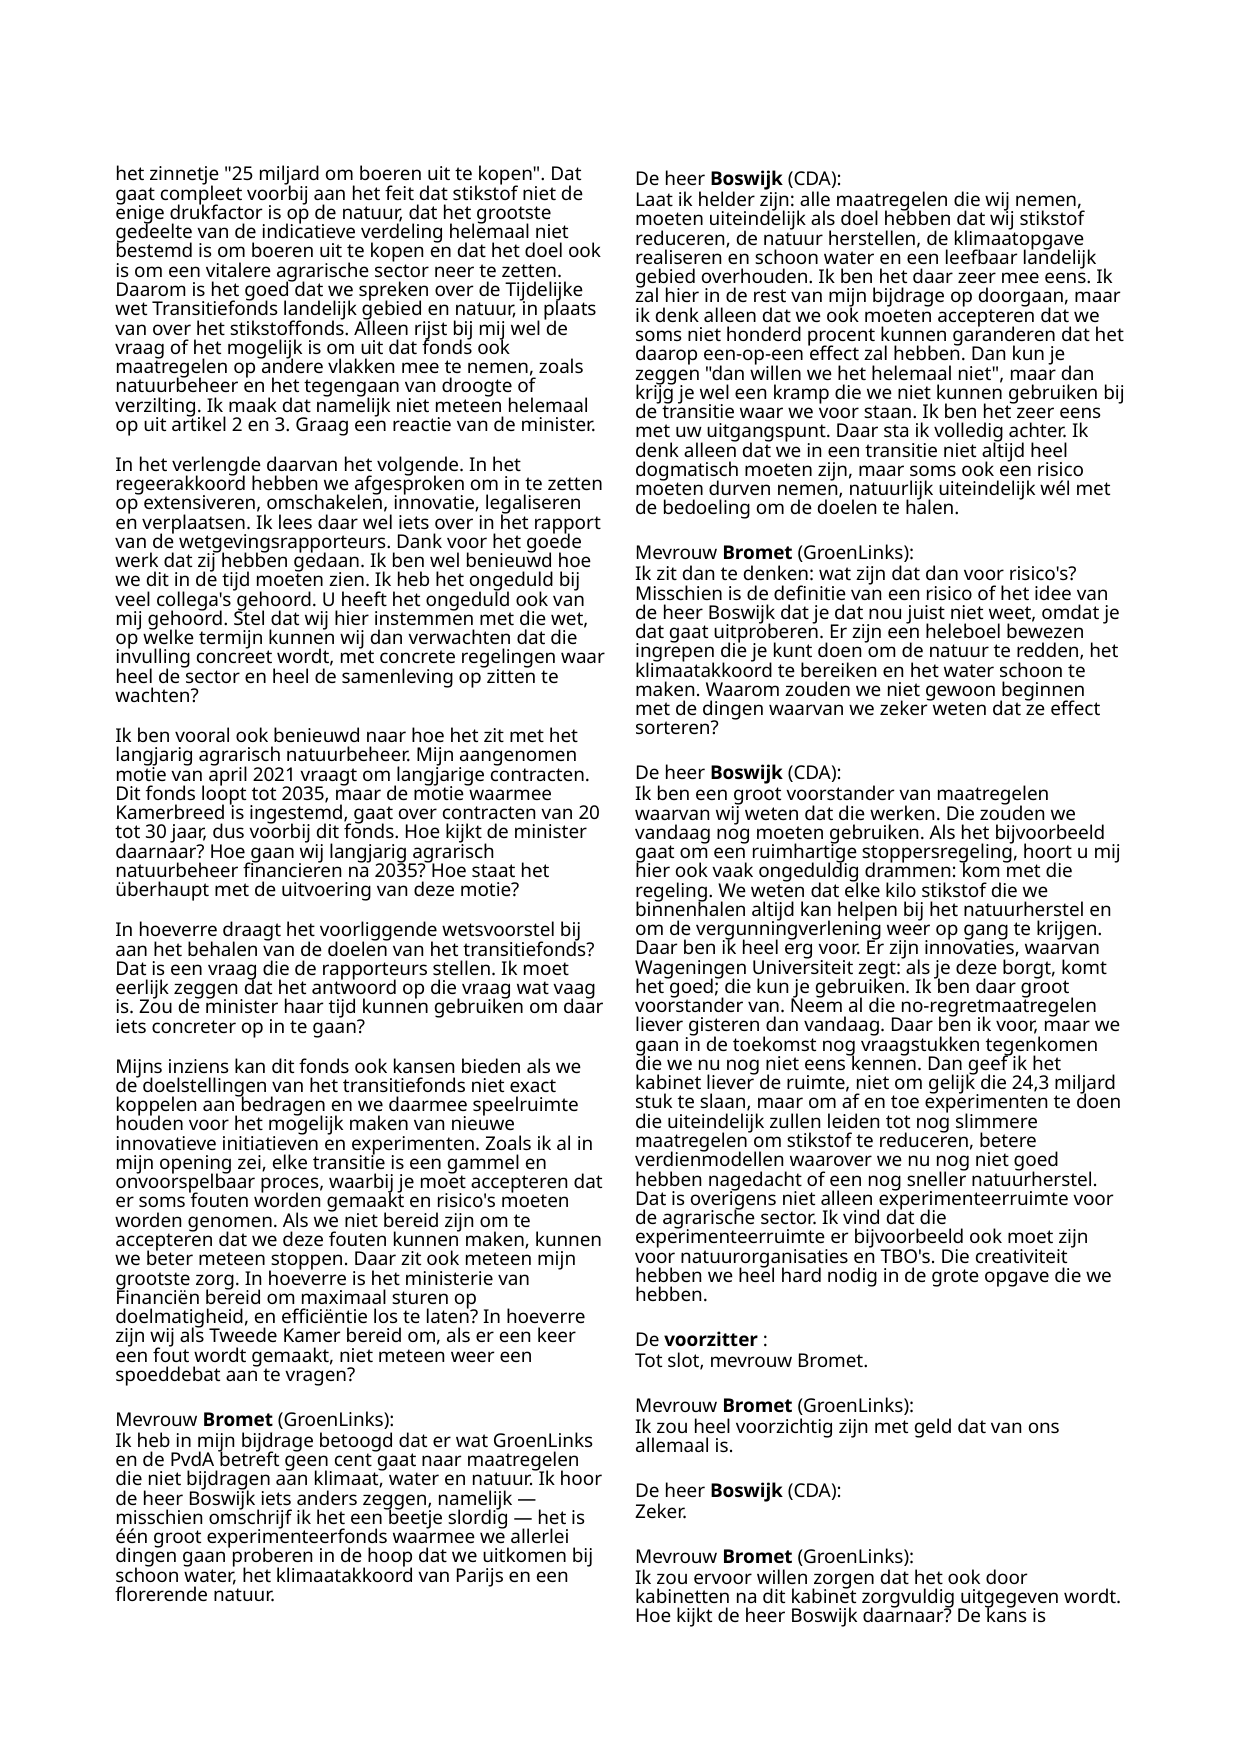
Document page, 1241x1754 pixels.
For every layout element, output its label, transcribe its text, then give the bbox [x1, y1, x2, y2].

text De heer Boswijk (CDA): [635, 1477, 1125, 1503]
text Mevrouw Bromet (GroenLinks): [115, 1406, 605, 1432]
text Laat ik helder zijn: alle maatregelen die wij nemen, moeten uiteindelijk als doel hebben dat wij stikstof reduceren, de natuur herstellen, de klimaatopgave realiseren en schoon water en een leefbaar landelijk gebied overhouden. Ik ben het daar zeer mee eens. Ik zal hier in de rest van mijn bijdrage op doorgaan, maar ik denk alleen dat we ook moeten accepteren dat we soms niet honderd procent kunnen garanderen dat het daarop een-op-een effect zal hebben. Dan kun je zeggen "dan willen we het helemaal niet", maar dan krijg je wel een kramp die we niet kunnen gebruiken bij de transitie waar we voor staan. Ik ben het zeer eens met uw uitgangspunt. Daar sta ik volledig achter. Ik denk alleen dat we in een transitie niet altijd heel dogmatisch moeten zijn, maar soms ook een risico moeten durven nemen, natuurlijk uiteindelijk wél met de bedoeling om de doelen te halen. [635, 191, 1125, 519]
text Mevrouw Bromet (GroenLinks): [635, 1392, 1125, 1418]
text Ik heb in mijn bijdrage betoogd dat er wat GroenLinks en de PvdA betreft geen cent gaat naar maatregelen die niet bijdragen aan klimaat, water en natuur. Ik hoor de heer Boswijk iets anders zeggen, namelijk — misschien omschrijf ik het een beetje slordig — het is één groot experimenteerfonds waarmee we allerlei dingen gaan proberen in de hoop dat we uitkomen bij schoon water, het klimaatakkoord van Parijs en een florerende natuur. [115, 1432, 605, 1605]
text Ik zou heel voorzichtig zijn met geld dat van ons allemaal is. [635, 1418, 1125, 1456]
text Mevrouw Bromet (GroenLinks): [635, 1543, 1125, 1569]
text Ik zou ervoor willen zorgen dat het ook door kabinetten na dit kabinet zorgvuldig uitgegeven wordt. Hoe kijkt de heer Boswijk daarnaar? De kans is [635, 1569, 1125, 1627]
text De voorzitter : [635, 1326, 1125, 1352]
text De heer Boswijk (CDA): [635, 759, 1125, 785]
text Tot slot, mevrouw Bromet. [635, 1352, 1125, 1371]
text In het verlengde daarvan het volgende. In het regeerakkoord hebben we afgesproken om in te zetten op extensiveren, omschakelen, innovatie, legaliseren en verplaatsen. Ik lees daar wel iets over in het rapport van de wetgevingsrapporteurs. Dank voor het goede werk dat zij hebben gedaan. Ik ben wel benieuwd hoe we dit in de tijd moeten zien. Ik heb het ongeduld bij veel collega's gehoord. U heeft het ongeduld ook van mij gehoord. Stel dat wij hier instemmen met die wet, op welke termijn kunnen wij dan verwachten dat die invulling concreet wordt, met concrete regelingen waar heel de sector en heel de samenleving op zitten te wachten? [115, 456, 605, 706]
text Ik ben vooral ook benieuwd naar hoe het zit met het langjarig agrarisch natuurbeheer. Mijn aangenomen motie van april 2021 vraagt om langjarige contracten. Dit fonds loopt tot 2035, maar de motie waarmee Kamerbreed is ingestemd, gaat over contracten van 20 tot 30 jaar, dus voorbij dit fonds. Hoe kijkt de minister daarnaar? Hoe gaan wij langjarig agrarisch natuurbeheer financieren na 2035? Hoe staat het überhaupt met de uitvoering van deze motie? [115, 727, 605, 901]
text Mevrouw Bromet (GroenLinks): [635, 539, 1125, 565]
text De heer Boswijk (CDA): [635, 165, 1125, 191]
text Mijns inziens kan dit fonds ook kansen bieden als we de doelstellingen van het transitiefonds niet exact koppelen aan bedragen en we daarmee speelruimte houden voor het mogelijk maken van nieuwe innovatieve initiatieven en experimenten. Zoals ik al in mijn opening zei, elke transitie is een gammel en onvoorspelbaar proces, waarbij je moet accepteren dat er soms fouten worden gemaakt en risico's moeten worden genomen. Als we niet bereid zijn om te accepteren dat we deze fouten kunnen maken, kunnen we beter meteen stoppen. Daar zit ook meteen mijn grootste zorg. In hoeverre is het ministerie van Financiën bereid om maximaal sturen op doelmatigheid, en efficiëntie los te laten? In hoeverre zijn wij als Tweede Kamer bereid om, als er een keer een fout wordt gemaakt, niet meteen weer een spoeddebat aan te vragen? [115, 1058, 605, 1385]
text het zinnetje "25 miljard om boeren uit te kopen". Dat gaat compleet voorbij aan het feit dat stikstof niet de enige drukfactor is op de natuur, dat het grootste gedeelte van de indicatieve verdeling helemaal niet bestemd is om boeren uit te kopen en dat het doel ook is om een vitalere agrarische sector neer te zetten. Daarom is het goed dat we spreken over de Tijdelijke wet Transitiefonds landelijk gebied en natuur, in plaats van over het stikstoffonds. Alleen rijst bij mij wel de vraag of het mogelijk is om uit dat fonds ook maatregelen op andere vlakken mee te nemen, zoals natuurbeheer en het tegengaan van droogte of verzilting. Ik maak dat namelijk niet meteen helemaal op uit artikel 2 en 3. Graag een reactie van de minister. [115, 165, 605, 435]
text Zeker. [635, 1503, 1125, 1522]
text Ik zit dan te denken: wat zijn dat dan voor risico's? Misschien is de definitie van een risico of het idee van de heer Boswijk dat je dat nou juist niet weet, omdat je dat gaat uitproberen. Er zijn een heleboel bewezen ingrepen die je kunt doen om de natuur te redden, het klimaatakkoord te bereiken en het water schoon te maken. Waarom zouden we niet gewoon beginnen met de dingen waarvan we zeker weten dat ze effect sorteren? [635, 565, 1125, 739]
text Ik ben een groot voorstander van maatregelen waarvan wij weten dat die werken. Die zouden we vandaag nog moeten gebruiken. Als het bijvoorbeeld gaat om een ruimhartige stoppersregeling, hoort u mij hier ook vaak ongeduldig drammen: kom met die regeling. We weten dat elke kilo stikstof die we binnenhalen altijd kan helpen bij het natuurherstel en om de vergunningverlening weer op gang te krijgen. Daar ben ik heel erg voor. Er zijn innovaties, waarvan Wageningen Universiteit zegt: als je deze borgt, komt het goed; die kun je gebruiken. Ik ben daar groot voorstander van. Neem al die no-regretmaatregelen liever gisteren dan vandaag. Daar ben ik voor, maar we gaan in de toekomst nog vraagstukken tegenkomen die we nu nog niet eens kennen. Dan geef ik het kabinet liever de ruimte, niet om gelijk die 24,3 miljard stuk te slaan, maar om af en toe experimenten te doen die uiteindelijk zullen leiden tot nog slimmere maatregelen om stikstof te reduceren, betere verdienmodellen waarover we nu nog niet goed hebben nagedacht of een nog sneller natuurherstel. Dat is overigens niet alleen experimenteerruimte voor de agrarische sector. Ik vind dat die experimenteerruimte er bijvoorbeeld ook moet zijn voor natuurorganisaties en TBO's. Die creativiteit hebben we heel hard nodig in de grote opgave die we hebben. [635, 785, 1125, 1306]
text In hoeverre draagt het voorliggende wetsvoorstel bij aan het behalen van de doelen van het transitiefonds? Dat is een vraag die de rapporteurs stellen. Ik moet eerlijk zeggen dat het antwoord op die vraag wat vaag is. Zou de minister haar tijd kunnen gebruiken om daar iets concreter op in te gaan? [115, 921, 605, 1037]
